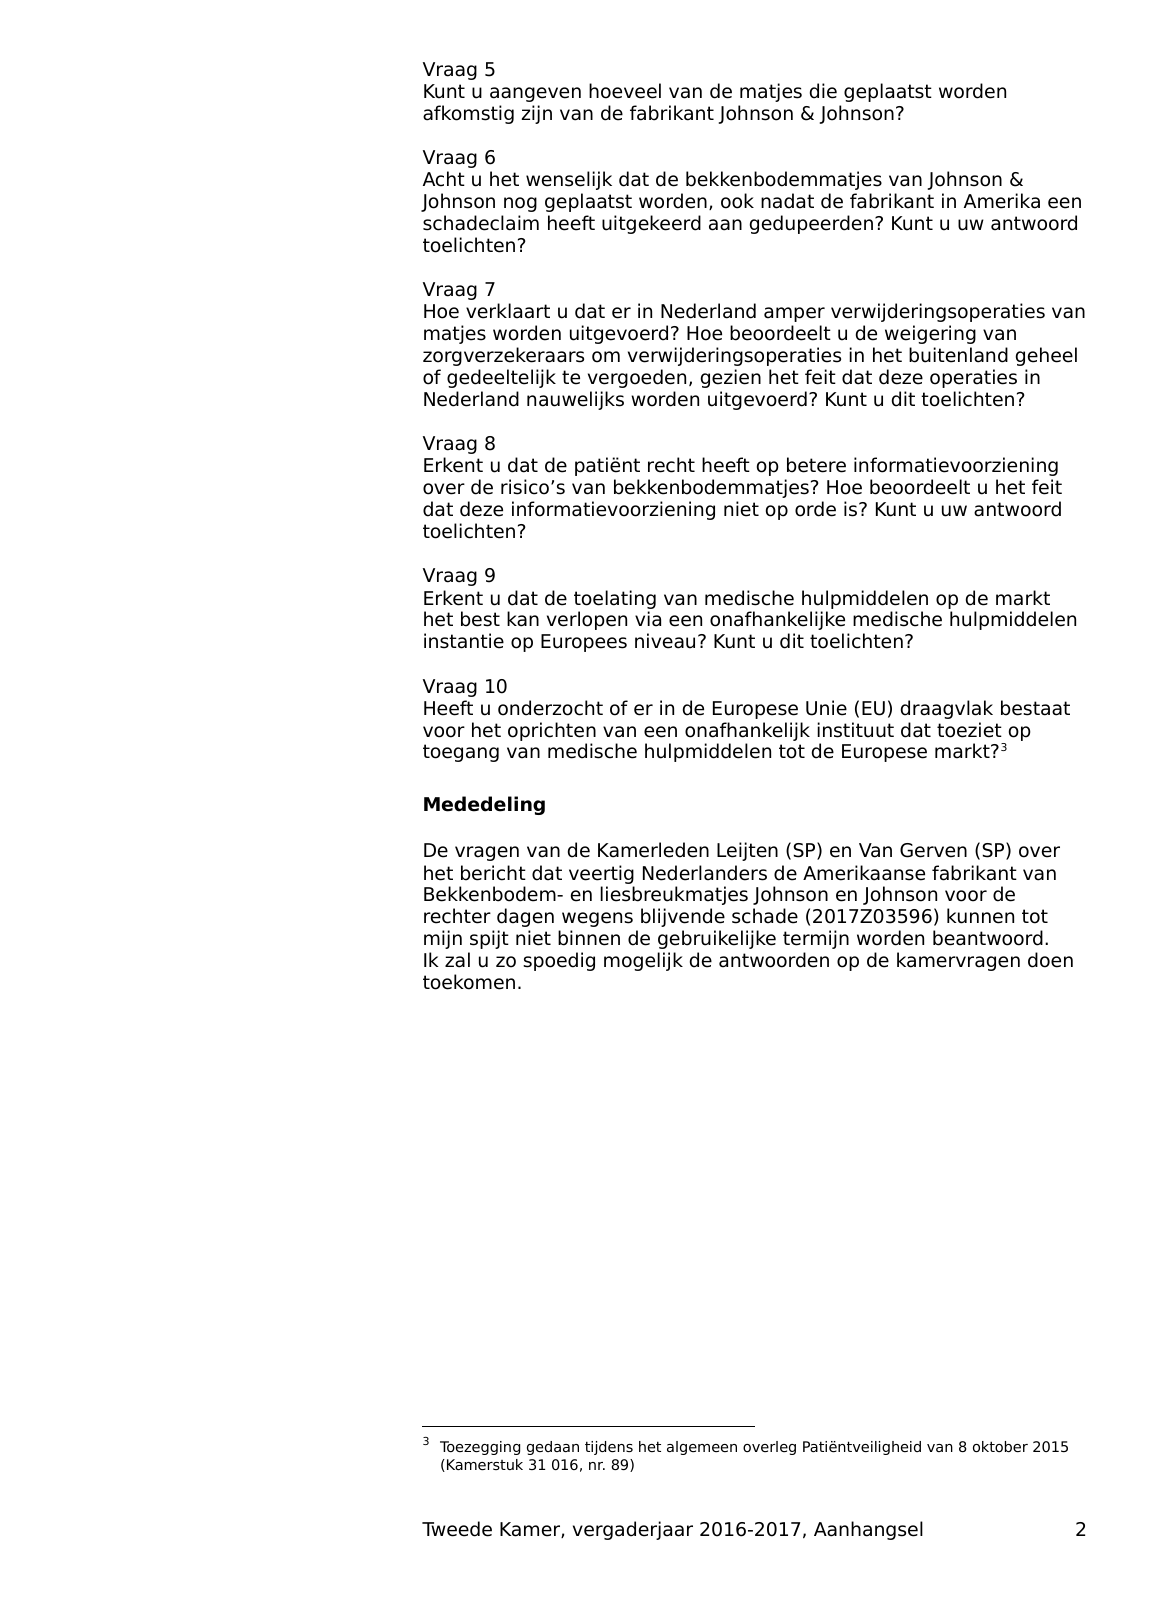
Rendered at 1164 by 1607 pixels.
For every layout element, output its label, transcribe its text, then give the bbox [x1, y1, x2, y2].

text De vragen van de Kamerleden Leijten (SP) en Van Gerven (SP) over het bericht dat veertig Nederlanders de Amerikaanse fabrikant van Bekkenbodem- en liesbreukmatjes Johnson en Johnson voor de rechter dagen wegens blijvende schade (2017Z03596) kunnen tot mijn spijt niet binnen de gebruikelijke termijn worden beantwoord. [422, 840, 1087, 950]
text Vraag 7 [422, 279, 1087, 301]
text Vraag 8 [422, 433, 1087, 455]
text Vraag 9 [422, 565, 1087, 587]
text Acht u het wenselijk dat de bekkenbodemmatjes van Johnson & Johnson nog geplaatst worden, ook nadat de fabrikant in Amerika een schadeclaim heeft uitgekeerd aan gedupeerden? Kunt u uw antwoord toelichten? [422, 169, 1087, 257]
text Toezegging gedaan tijdens het algemeen overleg Patiëntveiligheid van 8 oktober 2015 (Kamerstuk 31 016, nr. 89) [422, 1435, 1087, 1474]
text Ik zal u zo spoedig mogelijk de antwoorden op de kamervragen doen toekomen. [422, 950, 1087, 994]
text Kunt u aangeven hoeveel van de matjes die geplaatst worden afkomstig zijn van de fabrikant Johnson & Johnson? [422, 81, 1087, 125]
text Erkent u dat de toelating van medische hulpmiddelen op de markt het best kan verlopen via een onafhankelijke medische hulpmiddelen instantie op Europees niveau? Kunt u dit toelichten? [422, 587, 1087, 653]
text Hoe verklaart u dat er in Nederland amper verwijderingsoperaties van matjes worden uitgevoerd? Hoe beoordeelt u de weigering van zorgverzekeraars om verwijderingsoperaties in het buitenland geheel of gedeeltelijk te vergoeden, gezien het feit dat deze operaties in Nederland nauwelijks worden uitgevoerd? Kunt u dit toelichten? [422, 301, 1087, 411]
text Vraag 6 [422, 147, 1087, 169]
subtitle Mededeling [422, 793, 1087, 815]
text Vraag 10 [422, 676, 1087, 697]
text Vraag 5 [422, 59, 1087, 81]
text Heeft u onderzocht of er in de Europese Unie (EU) draagvlak bestaat voor het oprichten van een onafhankelijk instituut dat toeziet op toegang van medische hulpmiddelen tot de Europese markt? [422, 697, 1087, 763]
text Erkent u dat de patiënt recht heeft op betere informatievoorziening over de risico’s van bekkenbodemmatjes? Hoe beoordeelt u het feit dat deze informatievoorziening niet op orde is? Kunt u uw antwoord toelichten? [422, 455, 1087, 543]
